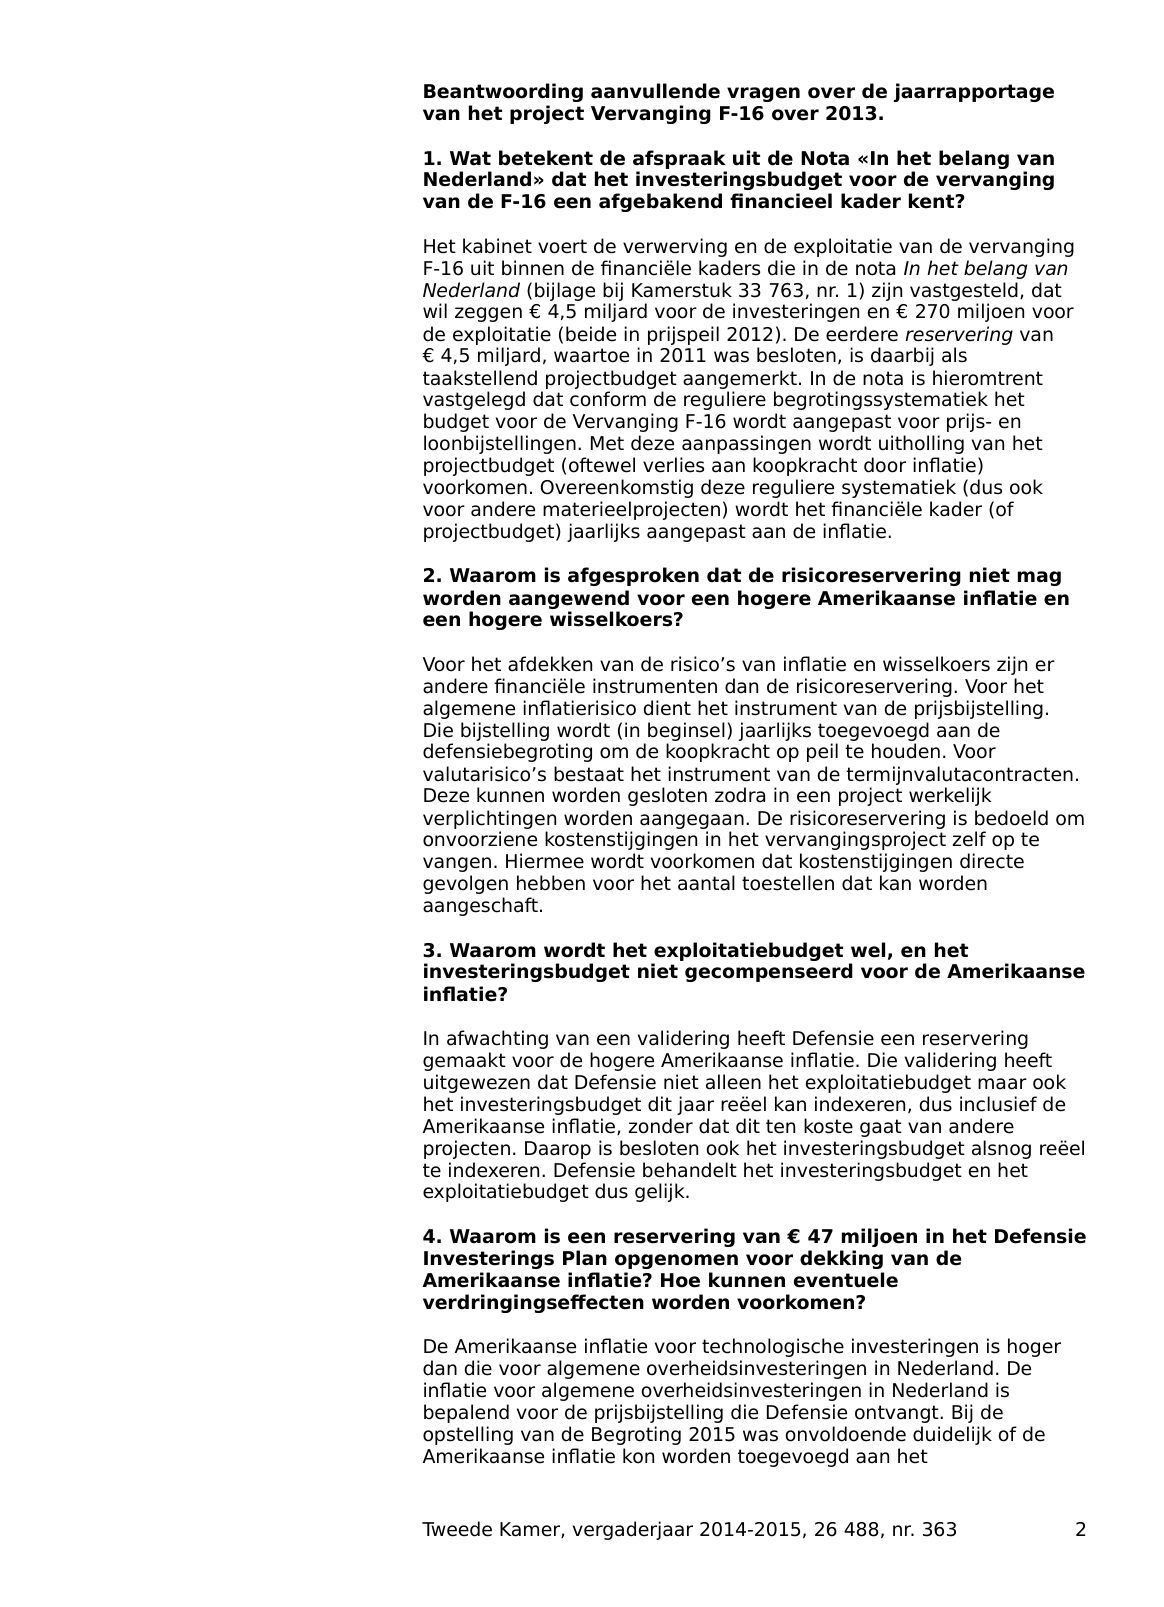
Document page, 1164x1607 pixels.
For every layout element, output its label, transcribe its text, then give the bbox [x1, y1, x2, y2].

subtitle 2. Waarom is afgesproken dat de risicoreservering niet mag worden aangewend voor een hogere Amerikaanse inflatie en een hogere wisselkoers? [422, 565, 1087, 631]
subtitle 1. Wat betekent de afspraak uit de Nota «In het belang van Nederland» dat het investeringsbudget voor de vervanging van de F-16 een afgebakend financieel kader kent? [422, 147, 1087, 213]
text In afwachting van een validering heeft Defensie een reservering gemaakt voor de hogere Amerikaanse inflatie. Die validering heeft uitgewezen dat Defensie niet alleen het exploitatiebudget maar ook het investeringsbudget dit jaar reëel kan indexeren, dus inclusief de Amerikaanse inflatie, zonder dat dit ten koste gaat van andere projecten. Daarop is besloten ook het investeringsbudget alsnog reëel te indexeren. Defensie behandelt het investeringsbudget en het exploitatiebudget dus gelijk. [422, 1028, 1087, 1203]
subtitle 3. Waarom wordt het exploitatiebudget wel, en het investeringsbudget niet gecompenseerd voor de Amerikaanse inflatie? [422, 939, 1087, 1005]
text De Amerikaanse inflatie voor technologische investeringen is hoger dan die voor algemene overheidsinvesteringen in Nederland. De inflatie voor algemene overheidsinvesteringen in Nederland is bepalend voor de prijsbijstelling die Defensie ontvangt. Bij de opstelling van de Begroting 2015 was onvoldoende duidelijk of de Amerikaanse inflatie kon worden toegevoegd aan het [422, 1336, 1087, 1468]
subtitle 4. Waarom is een reservering van € 47 miljoen in het Defensie Investerings Plan opgenomen voor dekking van de Amerikaanse inflatie? Hoe kunnen eventuele verdringingseffecten worden voorkomen? [422, 1226, 1087, 1313]
text Voor het afdekken van de risico’s van inflatie en wisselkoers zijn er andere financiële instrumenten dan de risicoreservering. Voor het algemene inflatierisico dient het instrument van de prijsbijstelling. Die bijstelling wordt (in beginsel) jaarlijks toegevoegd aan de defensiebegroting om de koopkracht op peil te houden. Voor valutarisico’s bestaat het instrument van de termijnvalutacontracten. Deze kunnen worden gesloten zodra in een project werkelijk verplichtingen worden aangegaan. De risicoreservering is bedoeld om onvoorziene kostenstijgingen in het vervangingsproject zelf op te vangen. Hiermee wordt voorkomen dat kostenstijgingen directe gevolgen hebben voor het aantal toestellen dat kan worden aangeschaft. [422, 653, 1087, 917]
text Het kabinet voert de verwerving en de exploitatie van de vervanging F-16 uit binnen de financiële kaders die in de nota In het belang van Nederland (bijlage bij Kamerstuk 33 763, nr. 1) zijn vastgesteld, dat wil zeggen € 4,5 miljard voor de investeringen en € 270 miljoen voor de exploitatie (beide in prijspeil 2012). De eerdere reservering van € 4,5 miljard, waartoe in 2011 was besloten, is daarbij als taakstellend projectbudget aangemerkt. In de nota is hieromtrent vastgelegd dat conform de reguliere begrotingssystematiek het budget voor de Vervanging F-16 wordt aangepast voor prijs- en loonbijstellingen. Met deze aanpassingen wordt uitholling van het projectbudget (oftewel verlies aan koopkracht door inflatie) voorkomen. Overeenkomstig deze reguliere systematiek (dus ook voor andere materieelprojecten) wordt het financiële kader (of projectbudget) jaarlijks aangepast aan de inflatie. [422, 236, 1087, 543]
subtitle Beantwoording aanvullende vragen over de jaarrapportage van het project Vervanging F-16 over 2013. [422, 81, 1087, 125]
